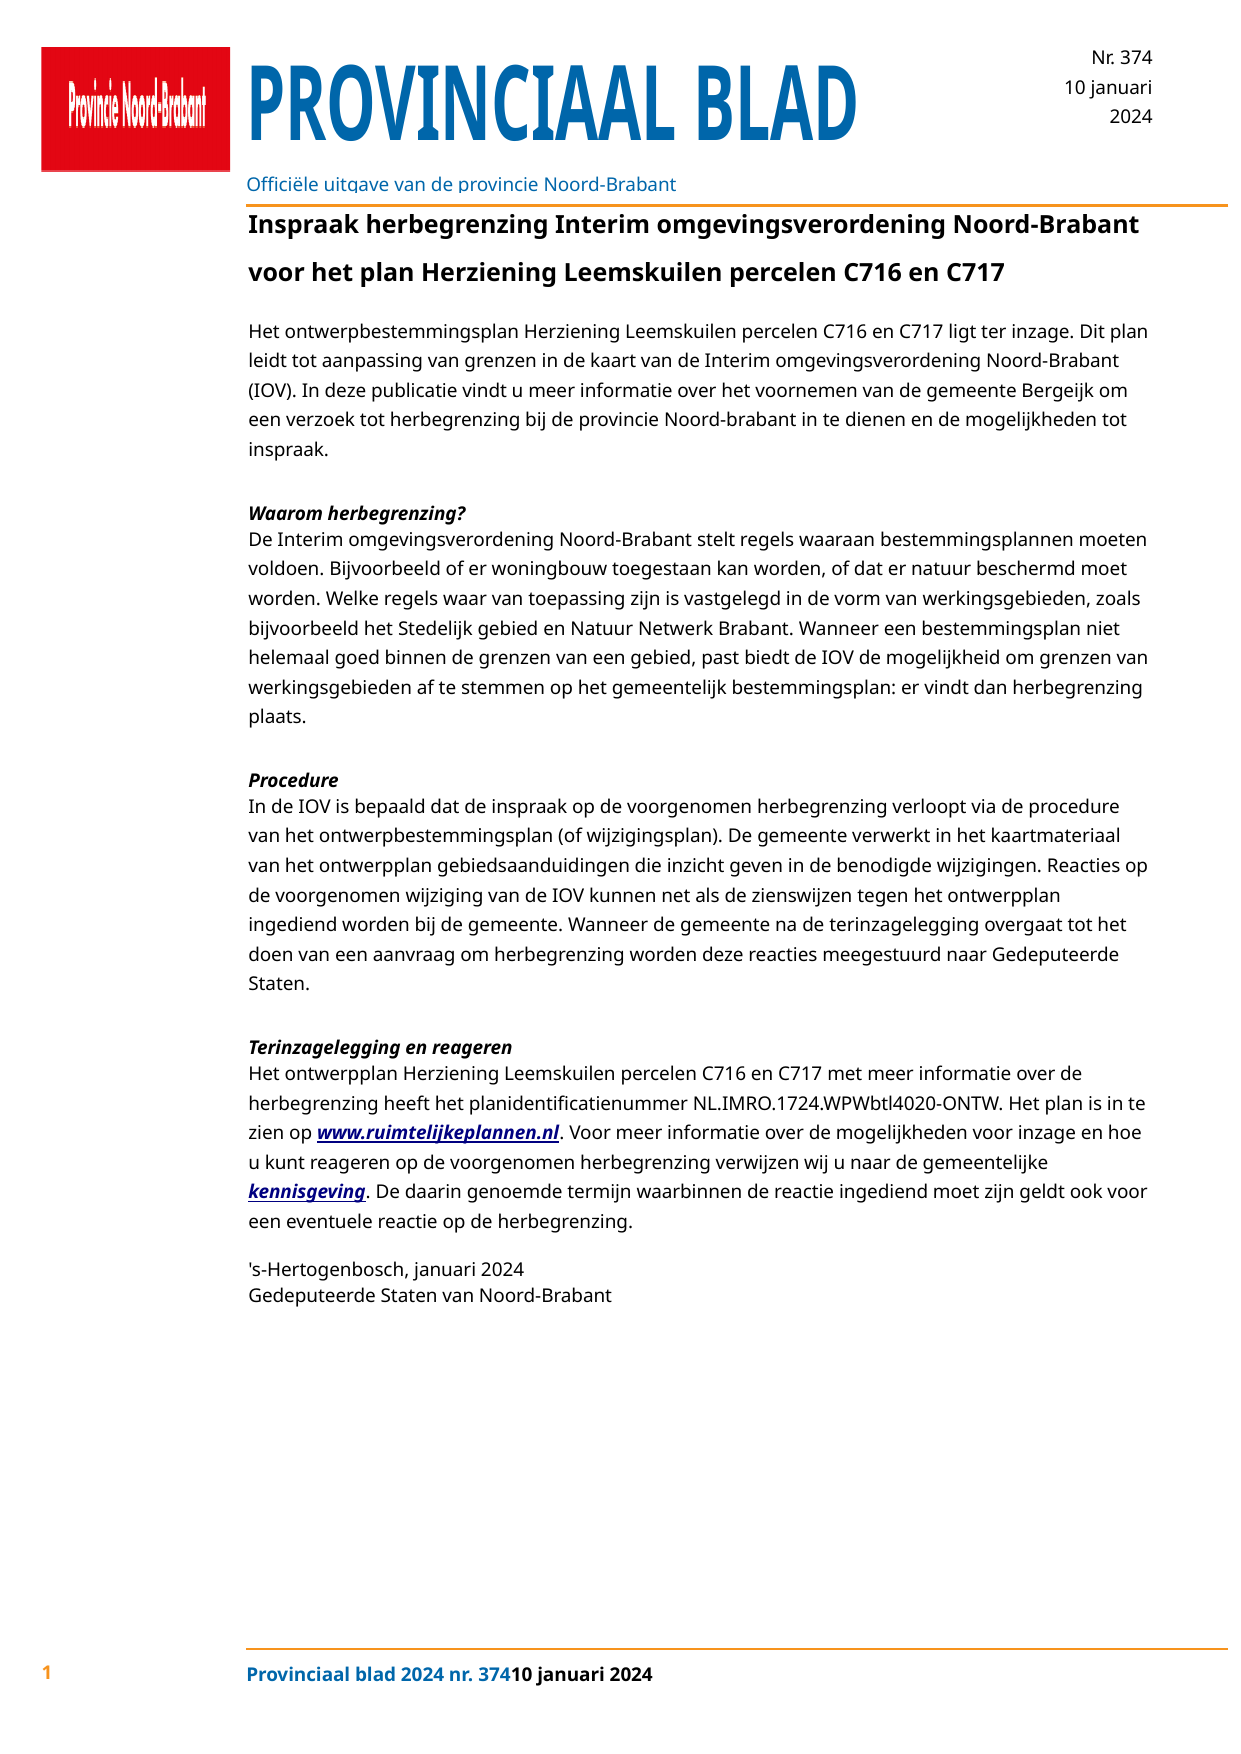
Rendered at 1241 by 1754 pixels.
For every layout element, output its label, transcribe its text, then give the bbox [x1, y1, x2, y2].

text De Interim omgevingsverordening Noord-Brabant stelt regels waaraan bestemmingsplannen moeten voldoen. Bijvoorbeeld of er woningbouw toegestaan kan worden, of dat er natuur beschermd moet worden. Welke regels waar van toepassing zijn is vastgelegd in de vorm van werkingsgebieden, zoals bijvoorbeeld het Stedelijk gebied en Natuur Netwerk Brabant. Wanneer een bestemmingsplan niet helemaal goed binnen de grenzen van een gebied, past biedt de IOV de mogelijkheid om grenzen van werkingsgebieden af te stemmen op het gemeentelijk bestemmingsplan: er vindt dan herbegrenzing plaats. [248, 526, 1152, 729]
text Het ontwerpplan Herziening Leemskuilen percelen C716 en C717 met meer informatie over de herbegrenzing heeft het planidentificatienummer NL.IMRO.1724.WPWbtl4020-ONTW. Het plan is in te zien op www.ruimtelijkeplannen.nl. Voor meer informatie over de mogelijkheden voor inzage en hoe u kunt reageren op de voorgenomen herbegrenzing verwijzen wij u naar de gemeentelijke kennisgeving. De daarin genoemde termijn waarbinnen de reactie ingediend moet zijn geldt ook voor een eventuele reactie op de herbegrenzing. [248, 1060, 1152, 1234]
text In de IOV is bepaald dat de inspraak op de voorgenomen herbegrenzing verloopt via de procedure van het ontwerpbestemmingsplan (of wijzigingsplan). De gemeente verwerkt in het kaartmateriaal van het ontwerpplan gebiedsaanduidingen die inzicht geven in de benodigde wijzigingen. Reacties op de voorgenomen wijziging van de IOV kunnen net als de zienswijzen tegen het ontwerpplan ingediend worden bij de gemeente. Wanneer de gemeente na de terinzagelegging overgaat tot het doen van een aanvraag om herbegrenzing worden deze reacties meegestuurd naar Gedeputeerde Staten. [248, 793, 1152, 996]
text Procedure [248, 767, 1152, 793]
text Gedeputeerde Staten van Noord-Brabant [248, 1282, 1152, 1307]
text Waarom herbegrenzing? [248, 500, 1152, 526]
text Inspraak herbegrenzing Interim omgevingsverordening Noord-Brabant voor het plan Herziening Leemskuilen percelen C716 en C717 [248, 207, 1152, 288]
text Het ontwerpbestemmingsplan Herziening Leemskuilen percelen C716 en C717 ligt ter inzage. Dit plan leidt tot aanpassing van grenzen in de kaart van de Interim omgevingsverordening Noord-Brabant (IOV). In deze publicatie vindt u meer informatie over het voornemen van de gemeente Bergeijk om een verzoek tot herbegrenzing bij de provincie Noord-brabant in te dienen en de mogelijkheden tot inspraak. [248, 318, 1152, 462]
text Terinzagelegging en reageren [248, 1034, 1152, 1060]
text 's-Hertogenbosch, januari 2024 [248, 1256, 1152, 1282]
picture [41, 47, 231, 172]
